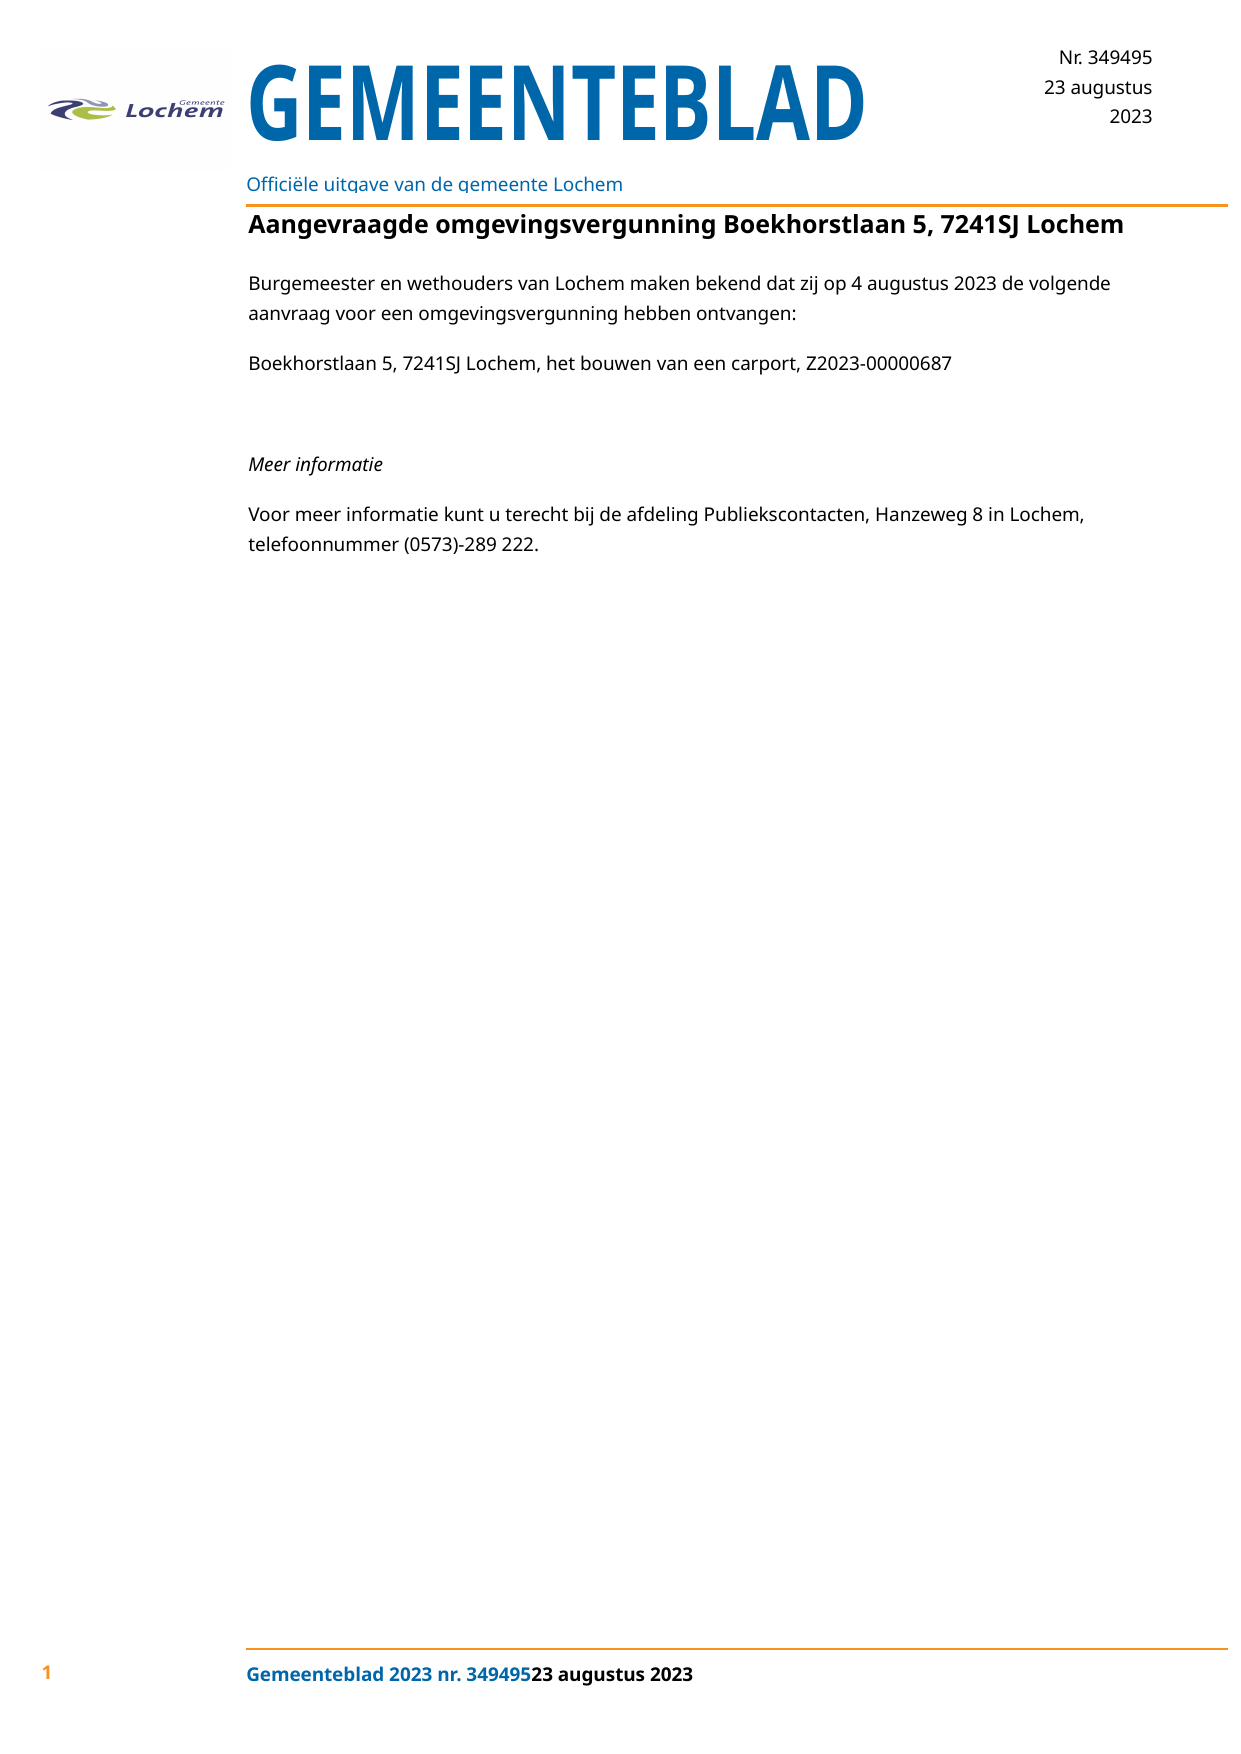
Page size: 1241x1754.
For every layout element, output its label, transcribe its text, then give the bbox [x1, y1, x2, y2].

text Burgemeester en wethouders van Lochem maken bekend dat zij op 4 augustus 2023 de volgende aanvraag voor een omgevingsvergunning hebben ontvangen: [248, 270, 1152, 326]
text Boekhorstlaan 5, 7241SJ Lochem, het bouwen van een carport, Z2023-00000687 [248, 350, 1152, 376]
text Meer informatie [248, 451, 1152, 477]
text Aangevraagde omgevingsvergunning Boekhorstlaan 5, 7241SJ Lochem [248, 207, 1152, 241]
picture [41, 47, 231, 172]
text Voor meer informatie kunt u terecht bij de afdeling Publiekscontacten, Hanzeweg 8 in Lochem, telefoonnummer (0573)-289 222. [248, 502, 1152, 557]
